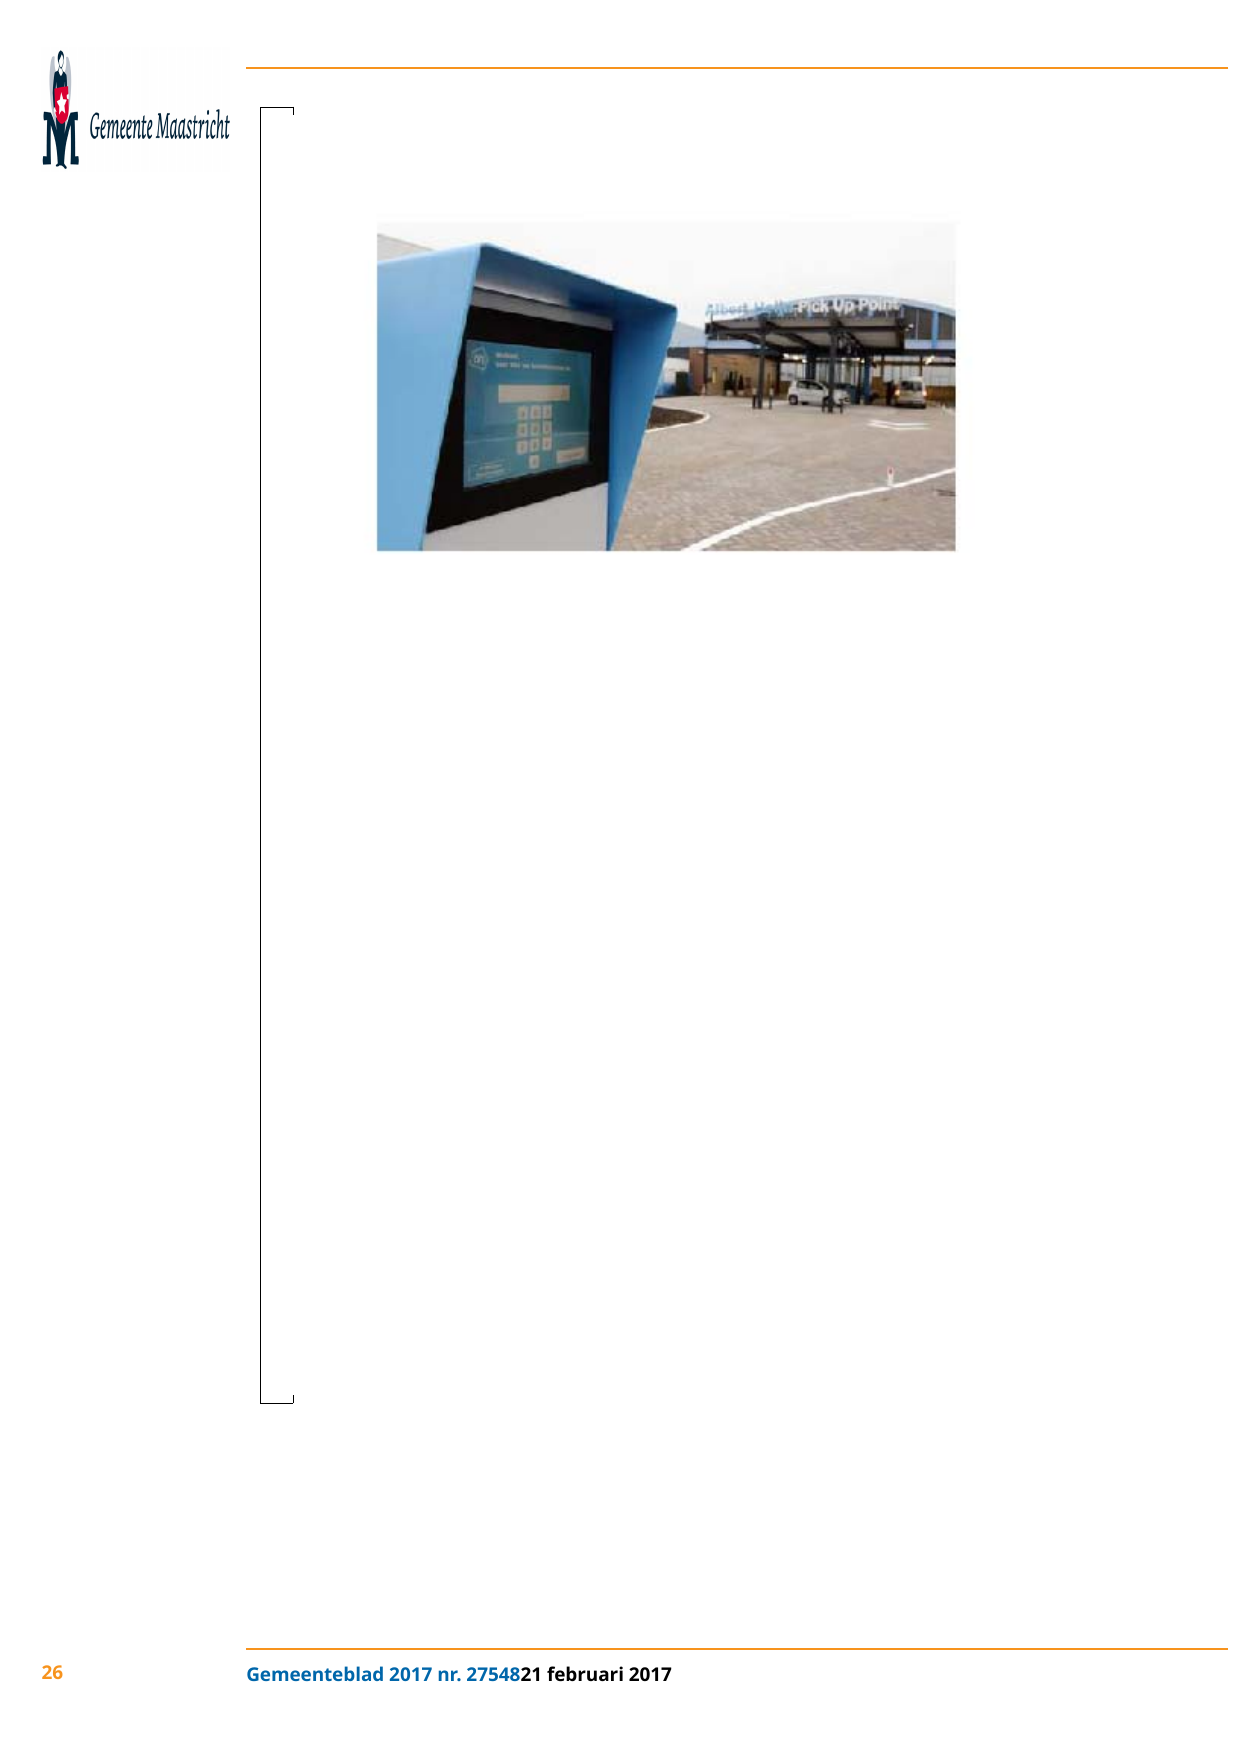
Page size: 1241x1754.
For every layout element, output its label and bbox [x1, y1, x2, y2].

picture [268, 115, 1173, 1395]
picture [41, 47, 231, 172]
